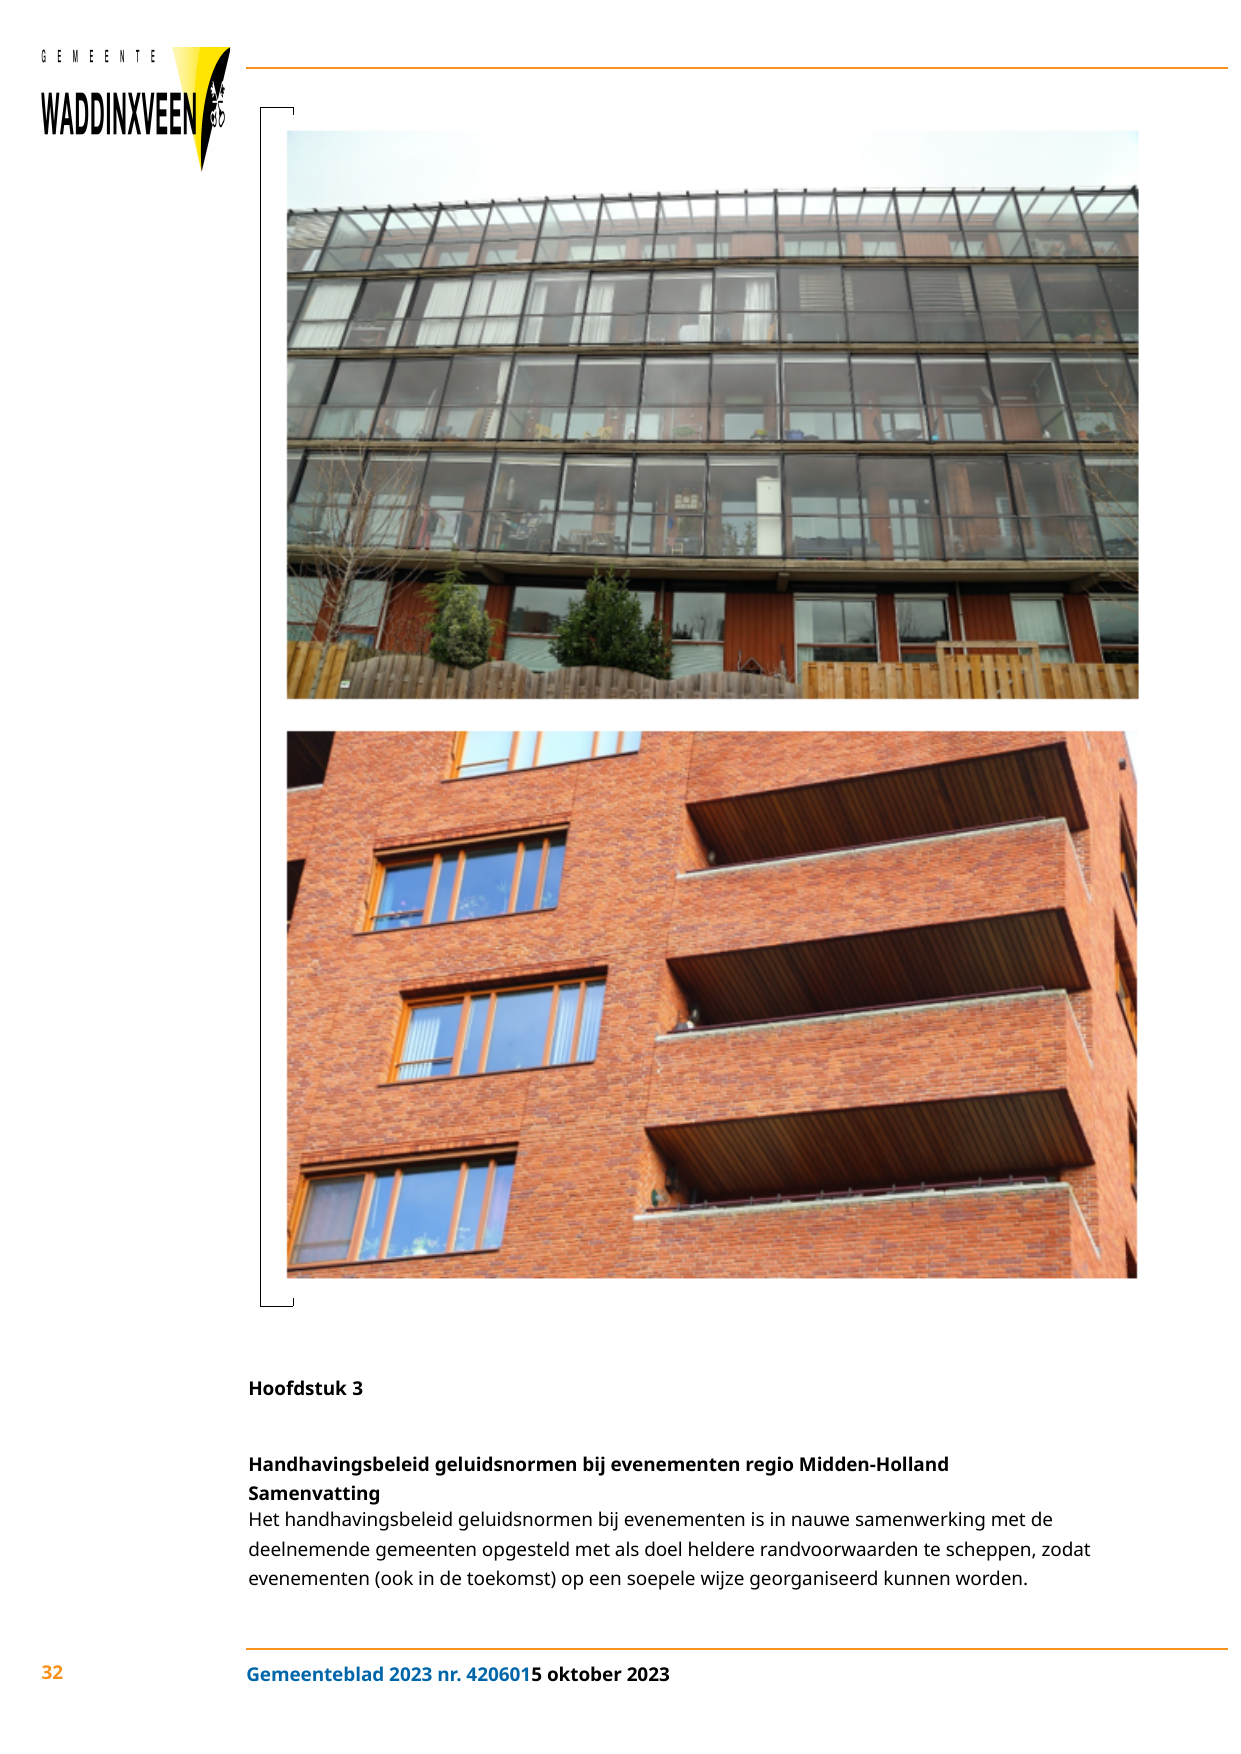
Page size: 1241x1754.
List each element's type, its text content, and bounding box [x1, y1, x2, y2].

picture [41, 47, 231, 172]
text Handhavingsbeleid geluidsnormen bij evenementen regio Midden-Holland [248, 1451, 1152, 1477]
picture [268, 115, 1155, 1298]
text Samenvatting [248, 1481, 1152, 1506]
text Hoofdstuk 3 [248, 1373, 1152, 1402]
text Het handhavingsbeleid geluidsnormen bij evenementen is in nauwe samenwerking met de deelnemende gemeenten opgesteld met als doel heldere randvoorwaarden te scheppen, zodat evenementen (ook in de toekomst) op een soepele wijze georganiseerd kunnen worden. [248, 1506, 1152, 1591]
